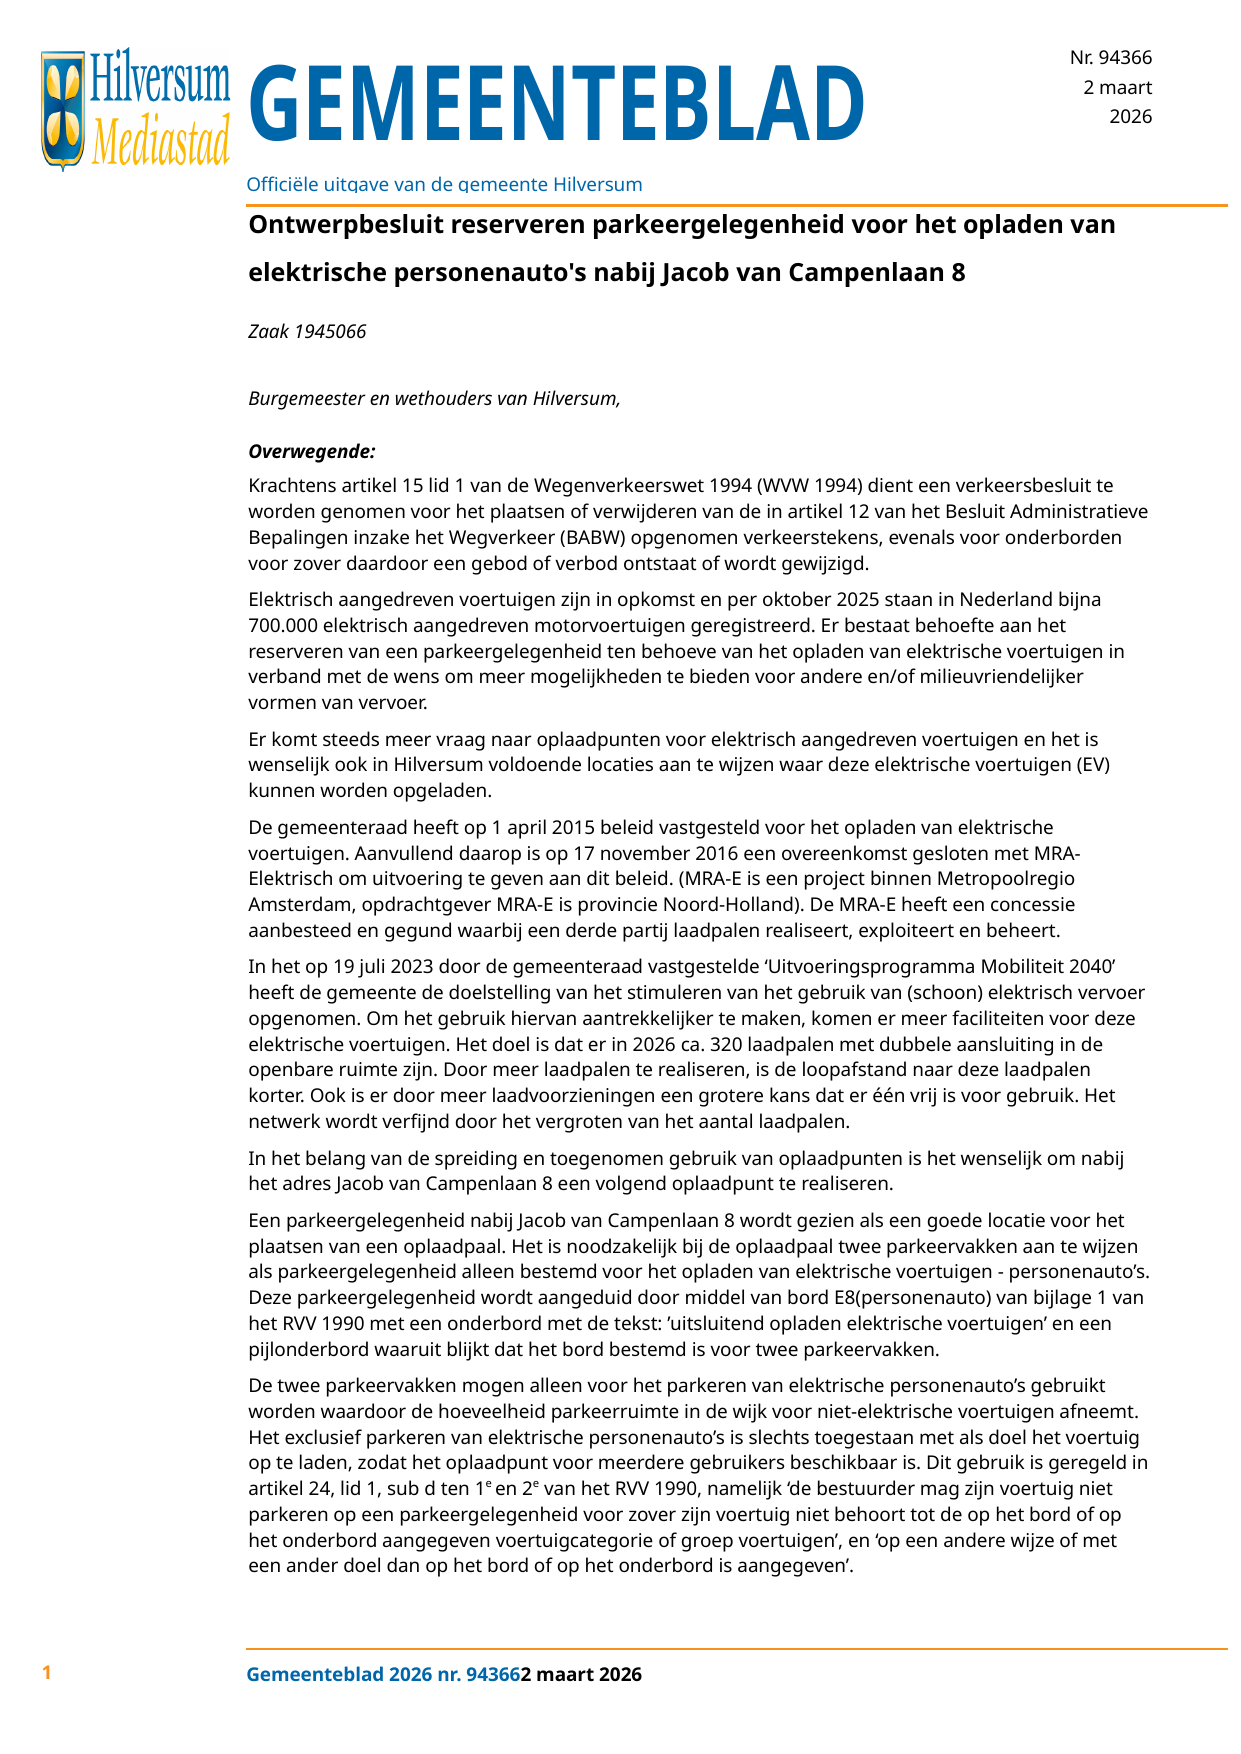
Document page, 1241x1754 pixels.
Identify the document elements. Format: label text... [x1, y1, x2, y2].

text Elektrisch aangedreven voertuigen zijn in opkomst en per oktober 2025 staan in Nederland bijna 700.000 elektrisch aangedreven motorvoertuigen geregistreerd. Er bestaat behoefte aan het reserveren van een parkeergelegenheid ten behoeve van het opladen van elektrische voertuigen in verband met de wens om meer mogelijkheden te bieden voor andere en/of milieuvriendelijker vormen van vervoer. [248, 586, 1152, 715]
text Burgemeester en wethouders van Hilversum, [248, 386, 1152, 411]
text De twee parkeervakken mogen alleen voor het parkeren van elektrische personenauto’s gebruikt worden waardoor de hoeveelheid parkeerruimte in de wijk voor niet-elektrische voertuigen afneemt. Het exclusief parkeren van elektrische personenauto’s is slechts toegestaan met als doel het voertuig op te laden, zodat het oplaadpunt voor meerdere gebruikers beschikbaar is. Dit gebruik is geregeld in artikel 24, lid 1, sub d ten 1e en 2e van het RVV 1990, namelijk ‘de bestuurder mag zijn voertuig niet parkeren op een parkeergelegenheid voor zover zijn voertuig niet behoort tot de op het bord of op het onderbord aangegeven voertuigcategorie of groep voertuigen’, en ‘op een andere wijze of met een ander doel dan op het bord of op het onderbord is aangegeven’. [248, 1372, 1152, 1578]
text Overwegende: [248, 438, 1152, 464]
text Een parkeergelegenheid nabij Jacob van Campenlaan 8 wordt gezien als een goede locatie voor het plaatsen van een oplaadpaal. Het is noodzakelijk bij de oplaadpaal twee parkeervakken aan te wijzen als parkeergelegenheid alleen bestemd voor het opladen van elektrische voertuigen - personenauto’s. Deze parkeergelegenheid wordt aangeduid door middel van bord E8(personenauto) van bijlage 1 van het RVV 1990 met een onderbord met de tekst: ’uitsluitend opladen elektrische voertuigen’ en een pijlonderbord waaruit blijkt dat het bord bestemd is voor twee parkeervakken. [248, 1207, 1152, 1361]
text Zaak 1945066 [248, 318, 1152, 344]
text Ontwerpbesluit reserveren parkeergelegenheid voor het opladen van elektrische personenauto's nabij Jacob van Campenlaan 8 [248, 207, 1152, 288]
text De gemeenteraad heeft op 1 april 2015 beleid vastgesteld voor het opladen van elektrische voertuigen. Aanvullend daarop is op 17 november 2016 een overeenkomst gesloten met MRA-Elektrisch om uitvoering te geven aan dit beleid. (MRA-E is een project binnen Metropoolregio Amsterdam, opdrachtgever MRA-E is provincie Noord-Holland). De MRA-E heeft een concessie aanbesteed en gegund waarbij een derde partij laadpalen realiseert, exploiteert en beheert. [248, 814, 1152, 943]
text Er komt steeds meer vraag naar oplaadpunten voor elektrisch aangedreven voertuigen en het is wenselijk ook in Hilversum voldoende locaties aan te wijzen waar deze elektrische voertuigen (EV) kunnen worden opgeladen. [248, 726, 1152, 803]
text In het belang van de spreiding en toegenomen gebruik van oplaadpunten is het wenselijk om nabij het adres Jacob van Campenlaan 8 een volgend oplaadpunt te realiseren. [248, 1145, 1152, 1196]
picture [41, 47, 231, 172]
text Krachtens artikel 15 lid 1 van de Wegenverkeerswet 1994 (WVW 1994) dient een verkeersbesluit te worden genomen voor het plaatsen of verwijderen van de in artikel 12 van het Besluit Administratieve Bepalingen inzake het Wegverkeer (BABW) opgenomen verkeerstekens, evenals voor onderborden voor zover daardoor een gebod of verbod ontstaat of wordt gewijzigd. [248, 472, 1152, 575]
text In het op 19 juli 2023 door de gemeenteraad vastgestelde ‘Uitvoeringsprogramma Mobiliteit 2040’ heeft de gemeente de doelstelling van het stimuleren van het gebruik van (schoon) elektrisch vervoer opgenomen. Om het gebruik hiervan aantrekkelijker te maken, komen er meer faciliteiten voor deze elektrische voertuigen. Het doel is dat er in 2026 ca. 320 laadpalen met dubbele aansluiting in de openbare ruimte zijn. Door meer laadpalen te realiseren, is de loopafstand naar deze laadpalen korter. Ook is er door meer laadvoorzieningen een grotere kans dat er één vrij is voor gebruik. Het netwerk wordt verfijnd door het vergroten van het aantal laadpalen. [248, 954, 1152, 1134]
